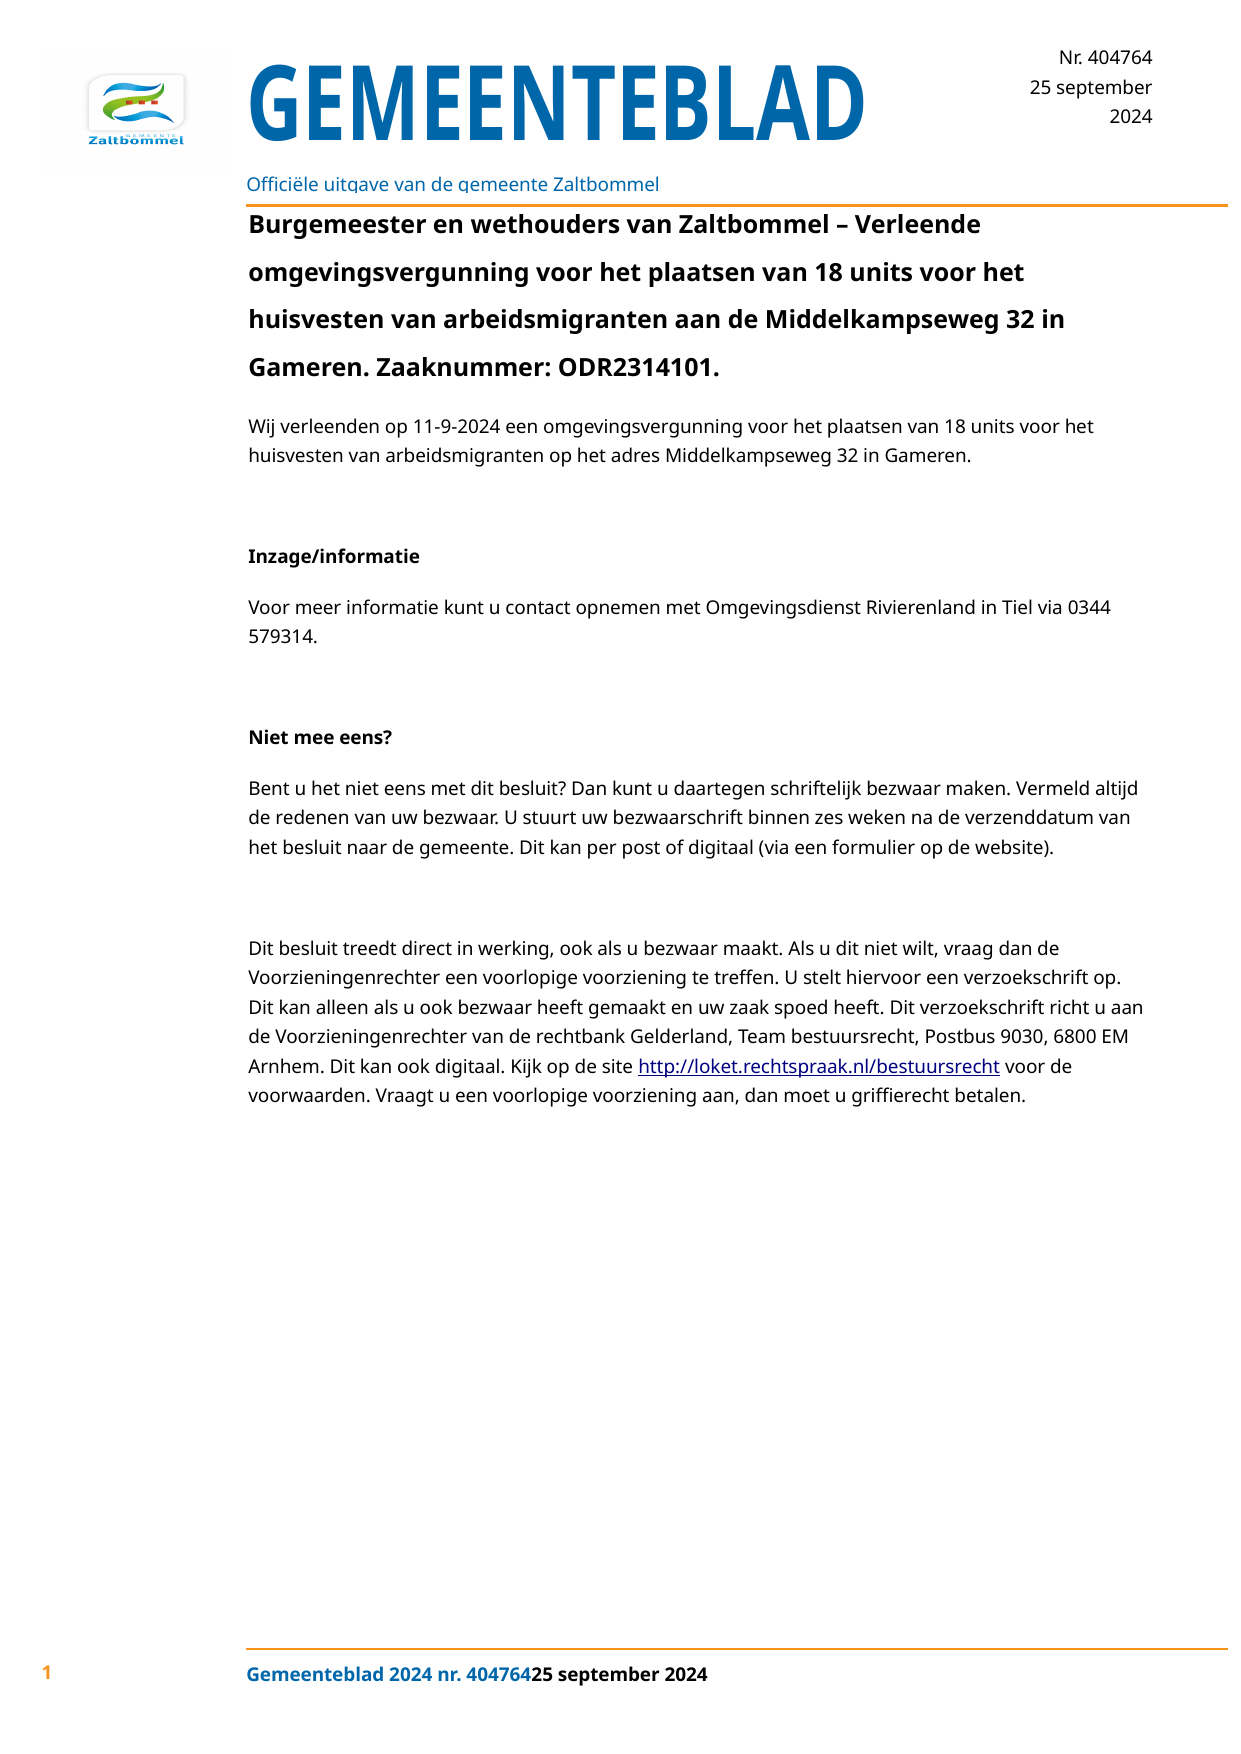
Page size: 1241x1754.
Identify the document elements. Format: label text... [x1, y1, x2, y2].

text Bent u het niet eens met dit besluit? Dan kunt u daartegen schriftelijk bezwaar maken. Vermeld altijd de redenen van uw bezwaar. U stuurt uw bezwaarschrift binnen zes weken na de verzenddatum van het besluit naar de gemeente. Dit kan per post of digitaal (via een formulier op de website). [248, 775, 1152, 860]
text Niet mee eens? [248, 724, 1152, 750]
text Voor meer informatie kunt u contact opnemen met Omgevingsdienst Rivierenland in Tiel via 0344 579314. [248, 594, 1152, 649]
text Wij verleenden op 11-9-2024 een omgevingsvergunning voor het plaatsen van 18 units voor het huisvesten van arbeidsmigranten op het adres Middelkampseweg 32 in Gameren. [248, 413, 1152, 468]
picture [41, 47, 231, 172]
text Inzage/informatie [248, 543, 1152, 569]
text Burgemeester en wethouders van Zaltbommel – Verleende omgevingsvergunning voor het plaatsen van 18 units voor het huisvesten van arbeidsmigranten aan de Middelkampseweg 32 in Gameren. Zaaknummer: ODR2314101. [248, 207, 1152, 384]
text Dit besluit treedt direct in werking, ook als u bezwaar maakt. Als u dit niet wilt, vraag dan de Voorzieningenrechter een voorlopige voorziening te treffen. U stelt hiervoor een verzoekschrift op. Dit kan alleen als u ook bezwaar heeft gemaakt en uw zaak spoed heeft. Dit verzoekschrift richt u aan de Voorzieningenrechter van de rechtbank Gelderland, Team bestuursrecht, Postbus 9030, 6800 EM Arnhem. Dit kan ook digitaal. Kijk op de site http://loket.rechtspraak.nl/bestuursrecht voor de voorwaarden. Vraagt u een voorlopige voorziening aan, dan moet u griffierecht betalen. [248, 935, 1152, 1108]
